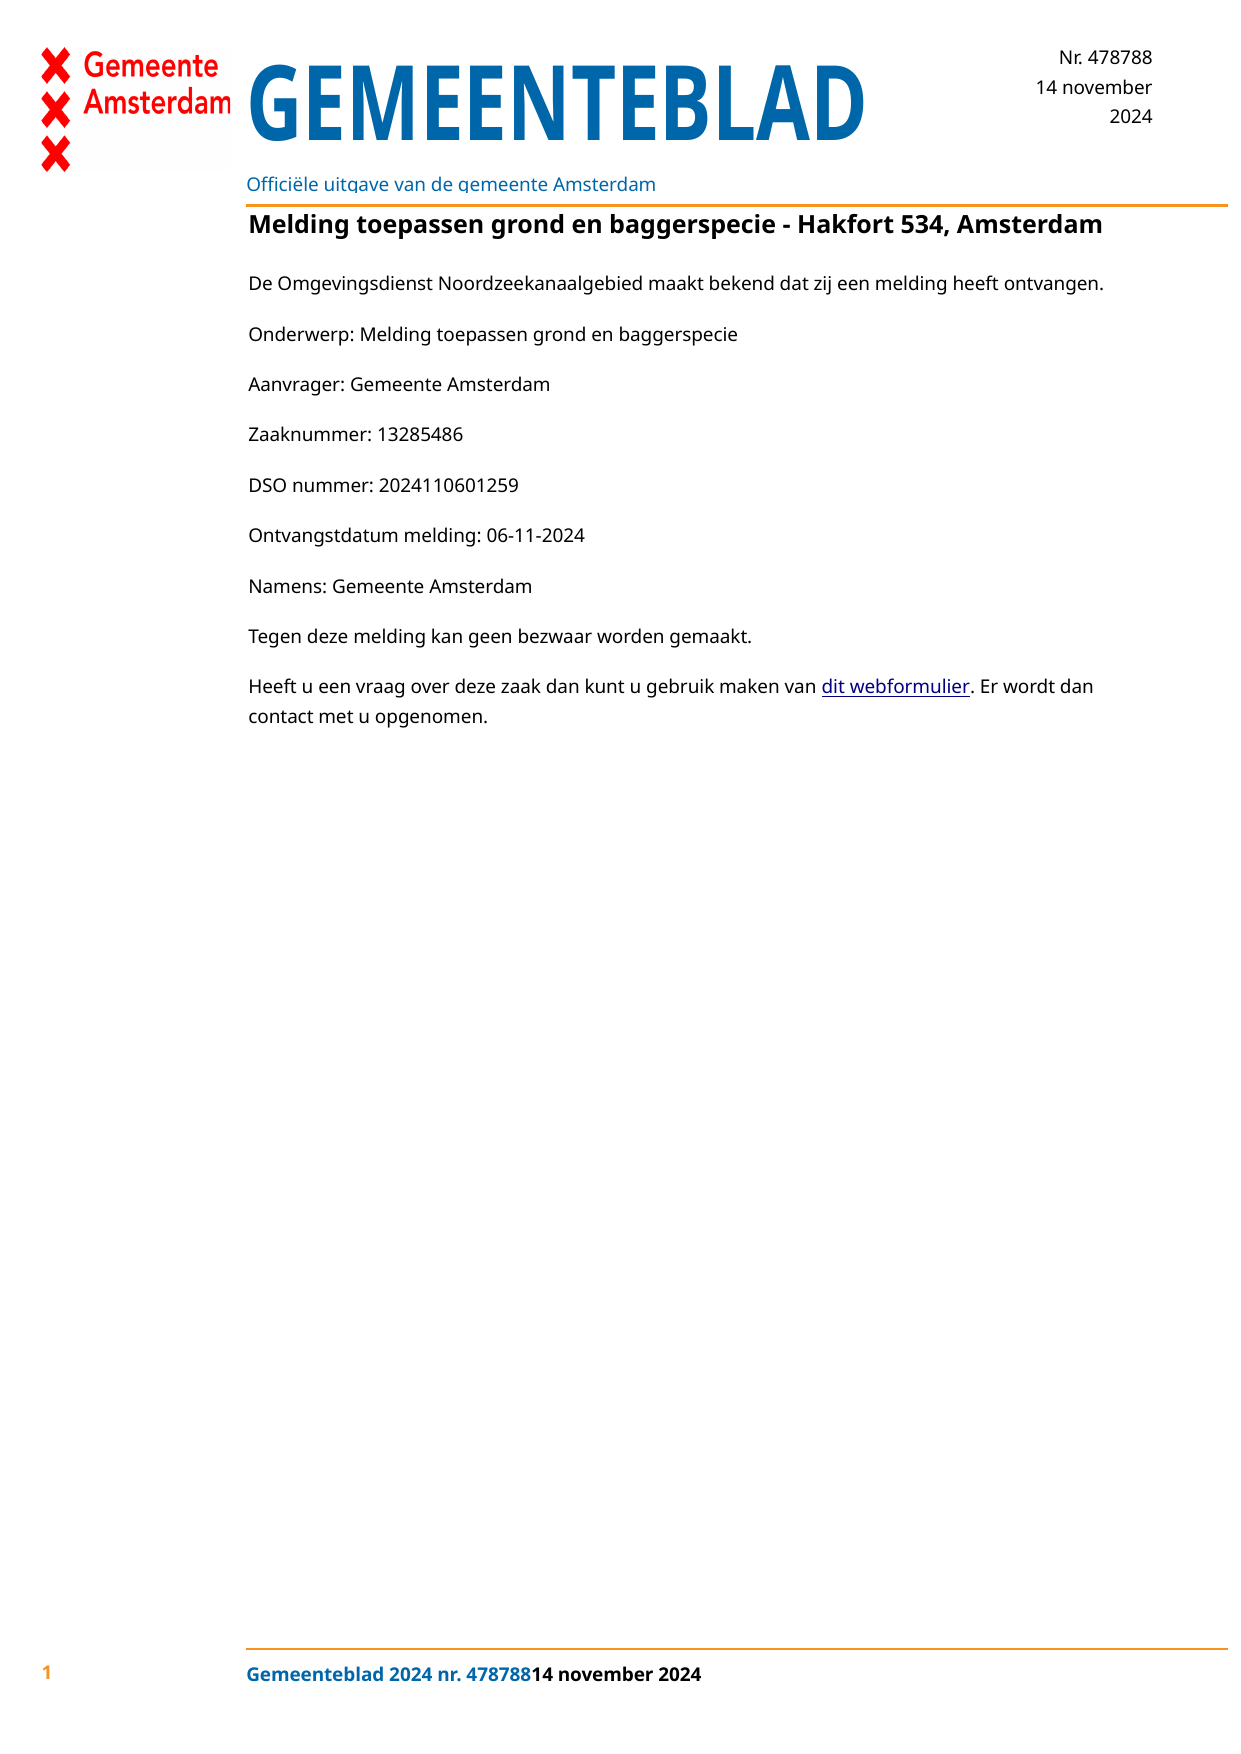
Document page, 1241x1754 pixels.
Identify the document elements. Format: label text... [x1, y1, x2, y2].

text DSO nummer: 2024110601259 [248, 472, 1152, 498]
text Aanvrager: Gemeente Amsterdam [248, 371, 1152, 397]
text Melding toepassen grond en baggerspecie - Hakfort 534, Amsterdam [248, 207, 1152, 241]
picture [41, 47, 231, 172]
text De Omgevingsdienst Noordzeekanaalgebied maakt bekend dat zij een melding heeft ontvangen. [248, 270, 1152, 296]
text Namens: Gemeente Amsterdam [248, 573, 1152, 598]
text Zaaknummer: 13285486 [248, 422, 1152, 447]
text Onderwerp: Melding toepassen grond en baggerspecie [248, 321, 1152, 346]
text Ontvangstdatum melding: 06-11-2024 [248, 522, 1152, 548]
text Heeft u een vraag over deze zaak dan kunt u gebruik maken van dit webformulier. Er wordt dan contact met u opgenomen. [248, 674, 1152, 729]
text Tegen deze melding kan geen bezwaar worden gemaakt. [248, 623, 1152, 649]
